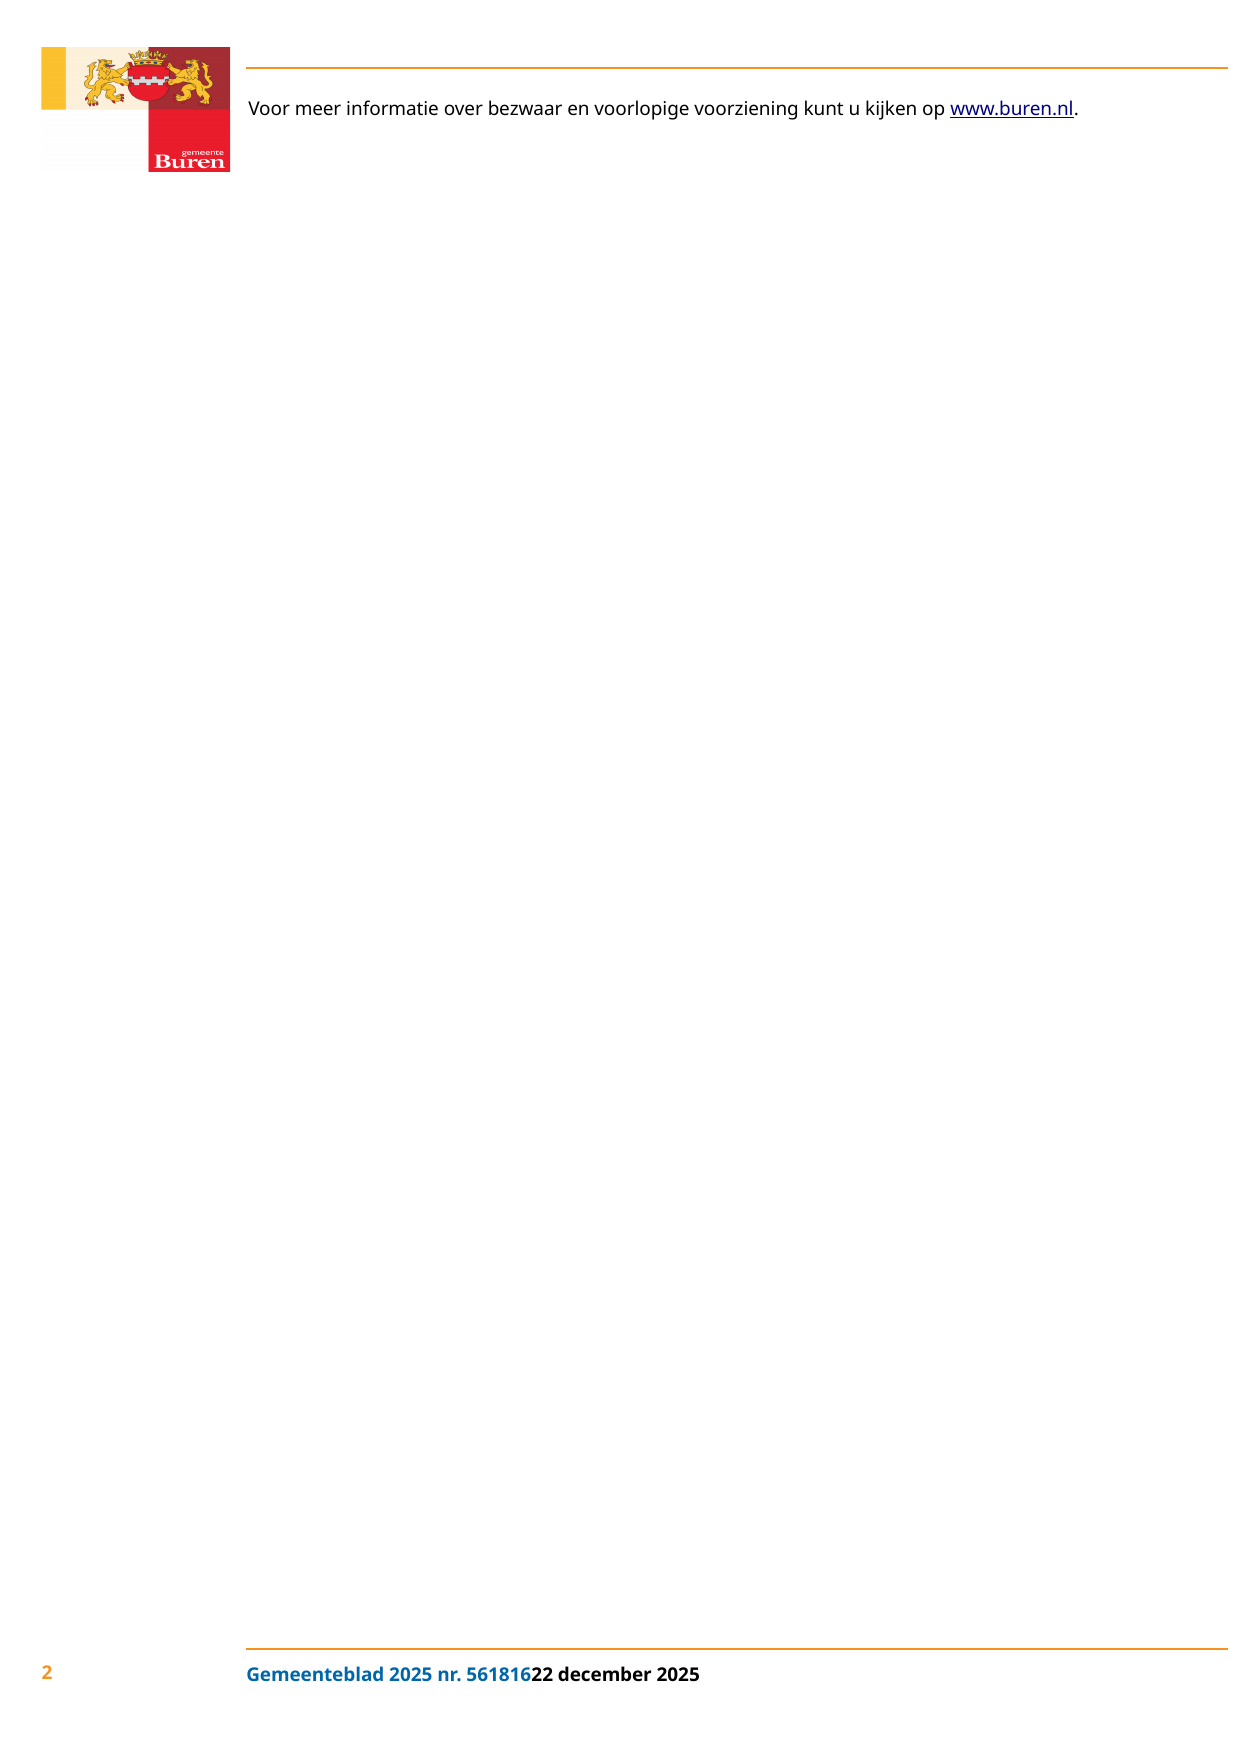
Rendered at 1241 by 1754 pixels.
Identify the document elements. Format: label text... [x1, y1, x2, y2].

text Voor meer informatie over bezwaar en voorlopige voorziening kunt u kijken op www.buren.nl. [248, 95, 1152, 121]
picture [41, 47, 231, 172]
